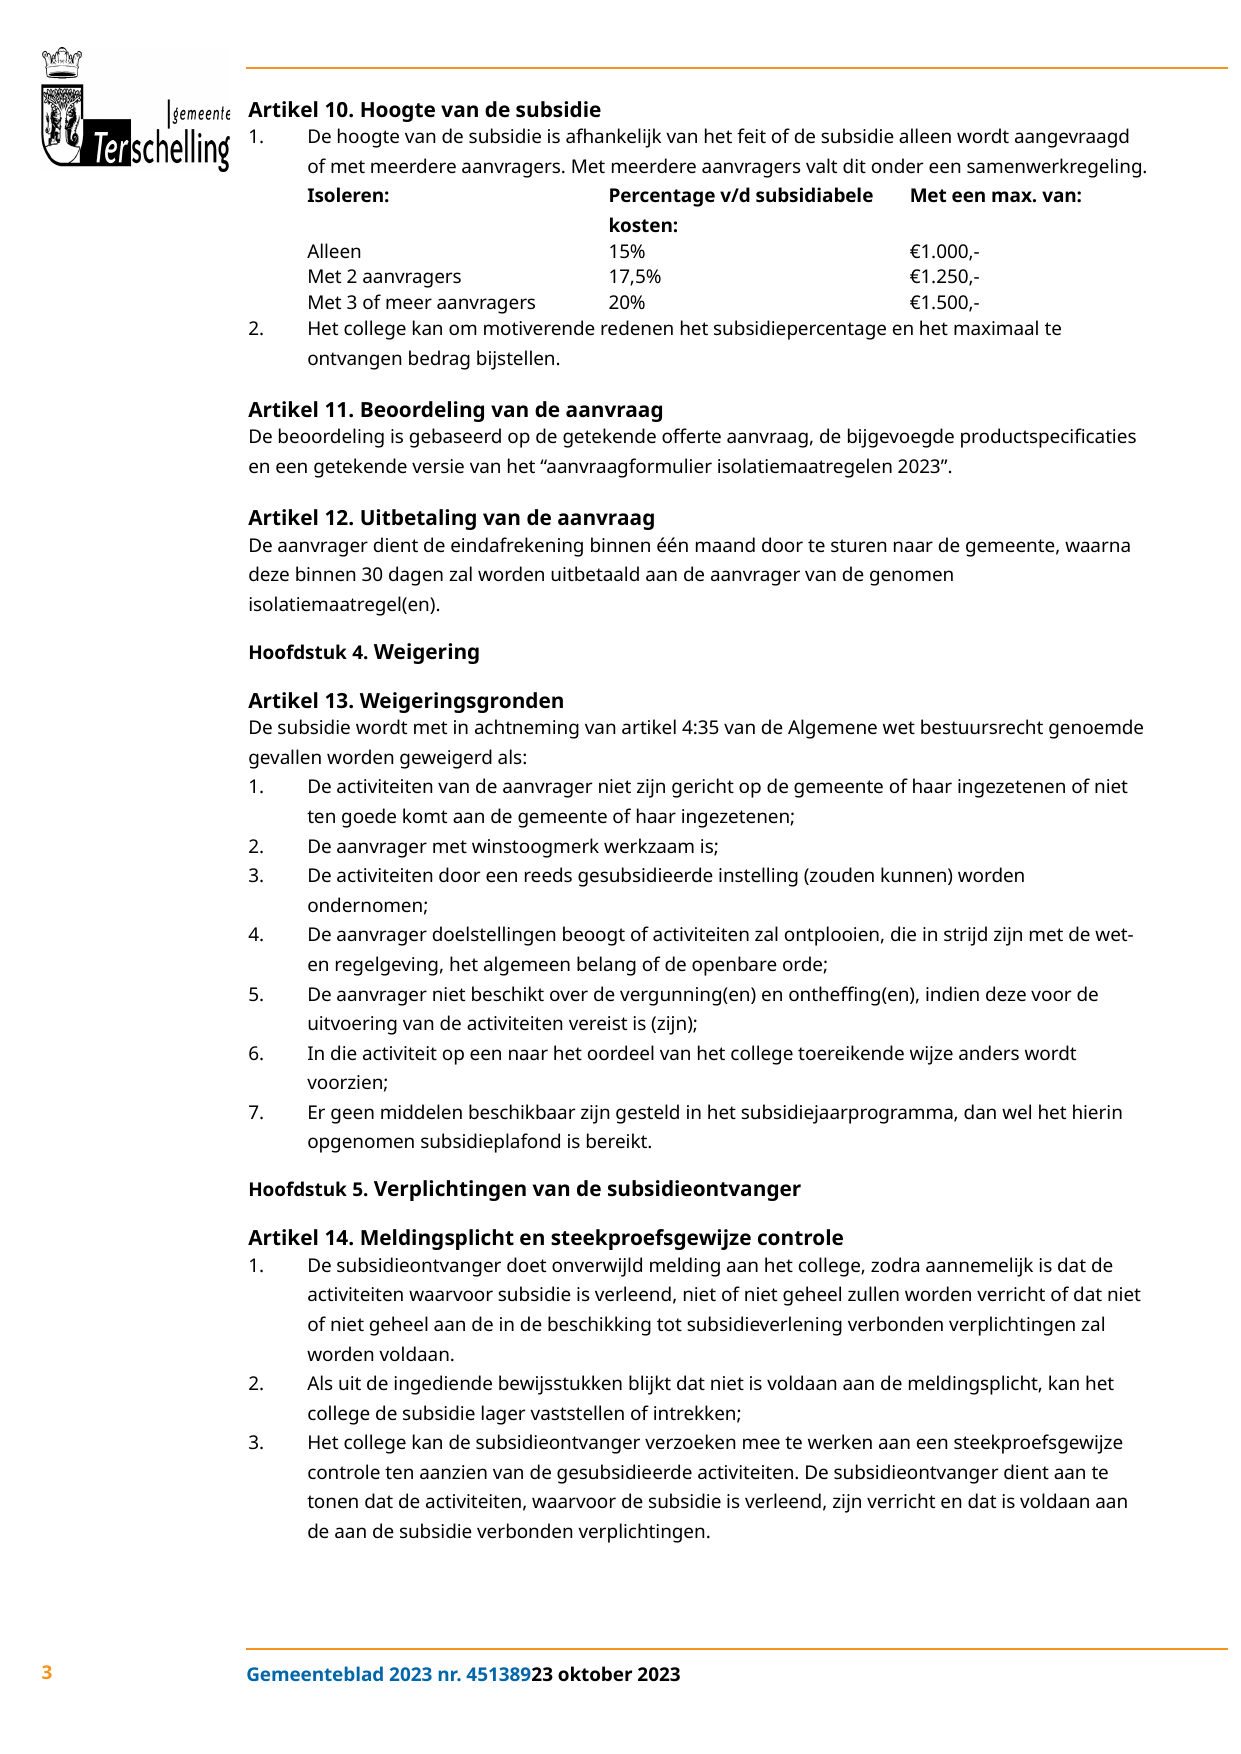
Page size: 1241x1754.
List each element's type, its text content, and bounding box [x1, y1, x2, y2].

table_header Percentage v/d subsidiabele kosten: [608, 183, 909, 238]
text De aanvrager dient de eindafrekening binnen één maand door te sturen naar de gemeente, waarna deze binnen 30 dagen zal worden uitbetaald aan de aanvrager van de genomen isolatiemaatregel(en). [248, 532, 1152, 617]
text De beoordeling is gebaseerd op de getekende offerte aanvraag, de bijgevoegde productspecificaties en een getekende versie van het “aanvraagformulier isolatiemaatregelen 2023”. [248, 423, 1152, 479]
text Artikel 14. Meldingsplicht en steekproefsgewijze controle [248, 1223, 1152, 1252]
list Het college kan de subsidieontvanger verzoeken mee te werken aan een steekproefsgewijze controle ten aanzien van de gesubsidieerde activiteiten. De subsidieontvanger dient aan te tonen dat de activiteiten, waarvoor de subsidie is verleend, zijn verricht en dat is voldaan aan de aan de subsidie verbonden verplichtingen. [248, 1429, 1152, 1544]
text Artikel 13. Weigeringsgronden [248, 686, 1152, 714]
text Artikel 10. Hoogte van de subsidie [248, 95, 1152, 123]
list De subsidieontvanger doet onverwijld melding aan het college, zodra aannemelijk is dat de activiteiten waarvoor subsidie is verleend, niet of niet geheel zullen worden verricht of dat niet of niet geheel aan de in de beschikking tot subsidieverlening verbonden verplichtingen zal worden voldaan. [248, 1252, 1152, 1366]
picture [41, 47, 231, 172]
text Hoofdstuk 5. Verplichtingen van de subsidieontvanger [248, 1174, 1152, 1203]
table_cell 17,5% [608, 264, 909, 289]
list De aanvrager met winstoogmerk werkzaam is; [248, 833, 1152, 858]
list Het college kan om motiverende redenen het subsidiepercentage en het maximaal te ontvangen bedrag bijstellen. [248, 315, 1152, 370]
table_cell €1.500,- [910, 289, 1211, 315]
table_header Met een max. van: [910, 183, 1211, 238]
list Als uit de ingediende bewijsstukken blijkt dat niet is voldaan aan de meldingsplicht, kan het college de subsidie lager vaststellen of intrekken; [248, 1370, 1152, 1426]
table_cell €1.000,- [910, 238, 1211, 263]
text Artikel 12. Uitbetaling van de aanvraag [248, 503, 1152, 532]
list De hoogte van de subsidie is afhankelijk van het feit of de subsidie alleen wordt aangevraagd of met meerdere aanvragers. Met meerdere aanvragers valt dit onder een samenwerkregeling. [248, 123, 1152, 178]
table_cell 20% [608, 289, 909, 315]
table_header Isoleren: [307, 183, 608, 238]
text Hoofdstuk 4. Weigering [248, 637, 1152, 665]
list De aanvrager doelstellingen beoogt of activiteiten zal ontplooien, die in strijd zijn met de wet- en regelgeving, het algemeen belang of de openbare orde; [248, 922, 1152, 977]
table_cell Met 3 of meer aanvragers [307, 289, 608, 315]
table_cell Alleen [307, 238, 608, 263]
text Artikel 11. Beoordeling van de aanvraag [248, 395, 1152, 423]
list De aanvrager niet beschikt over de vergunning(en) en ontheffing(en), indien deze voor de uitvoering van de activiteiten vereist is (zijn); [248, 981, 1152, 1036]
table_cell €1.250,- [910, 264, 1211, 289]
table_cell 15% [608, 238, 909, 263]
list De activiteiten door een reeds gesubsidieerde instelling (zouden kunnen) worden ondernomen; [248, 862, 1152, 918]
list Er geen middelen beschikbaar zijn gesteld in het subsidiejaarprogramma, dan wel het hierin opgenomen subsidieplafond is bereikt. [248, 1099, 1152, 1154]
table_cell Met 2 aanvragers [307, 264, 608, 289]
list De activiteiten van de aanvrager niet zijn gericht op de gemeente of haar ingezetenen of niet ten goede komt aan de gemeente of haar ingezetenen; [248, 774, 1152, 829]
list In die activiteit op een naar het oordeel van het college toereikende wijze anders wordt voorzien; [248, 1040, 1152, 1095]
text De subsidie wordt met in achtneming van artikel 4:35 van de Algemene wet bestuursrecht genoemde gevallen worden geweigerd als: [248, 714, 1152, 770]
